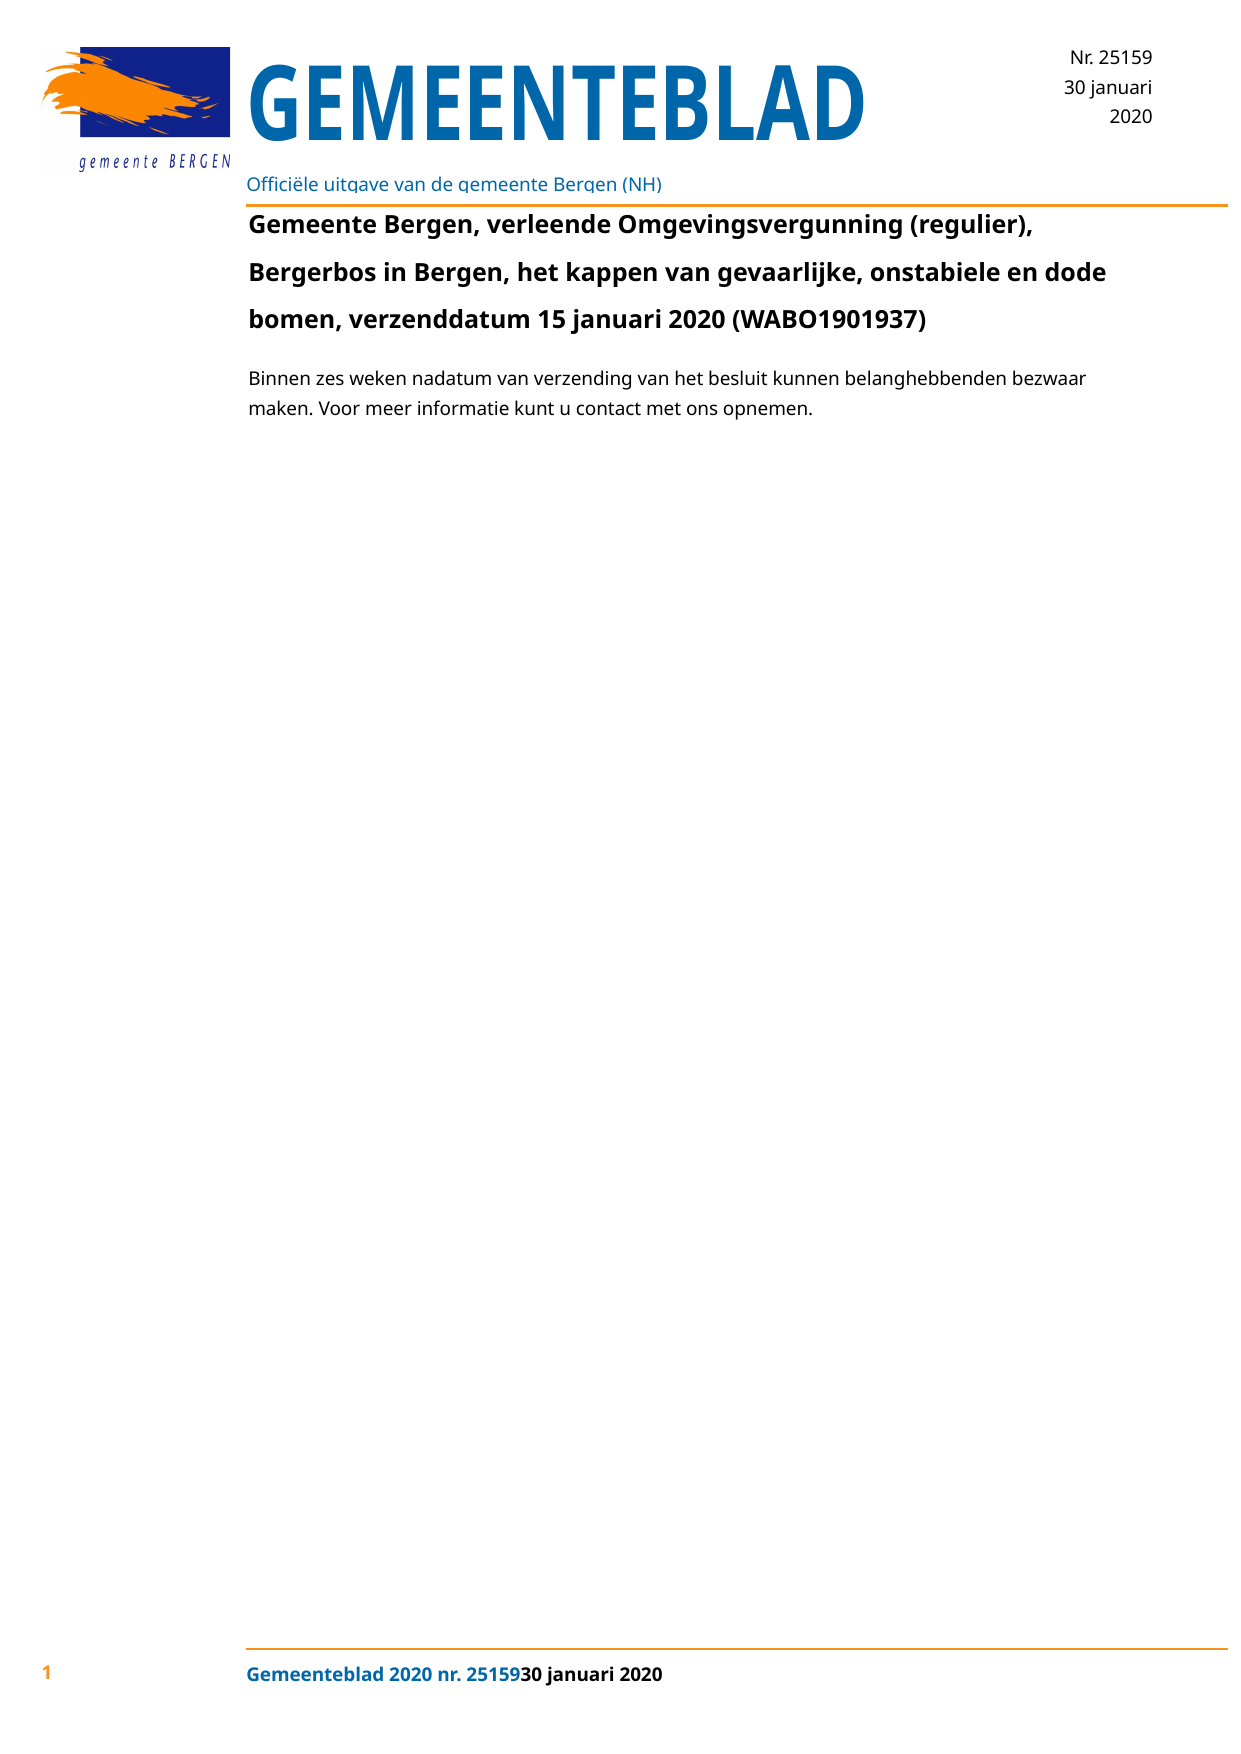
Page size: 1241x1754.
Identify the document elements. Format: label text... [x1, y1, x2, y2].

text Binnen zes weken nadatum van verzending van het besluit kunnen belanghebbenden bezwaar maken. Voor meer informatie kunt u contact met ons opnemen. [248, 366, 1152, 421]
picture [41, 47, 231, 172]
text Gemeente Bergen, verleende Omgevingsvergunning (regulier), Bergerbos in Bergen, het kappen van gevaarlijke, onstabiele en dode bomen, verzenddatum 15 januari 2020 (WABO1901937) [248, 207, 1152, 336]
